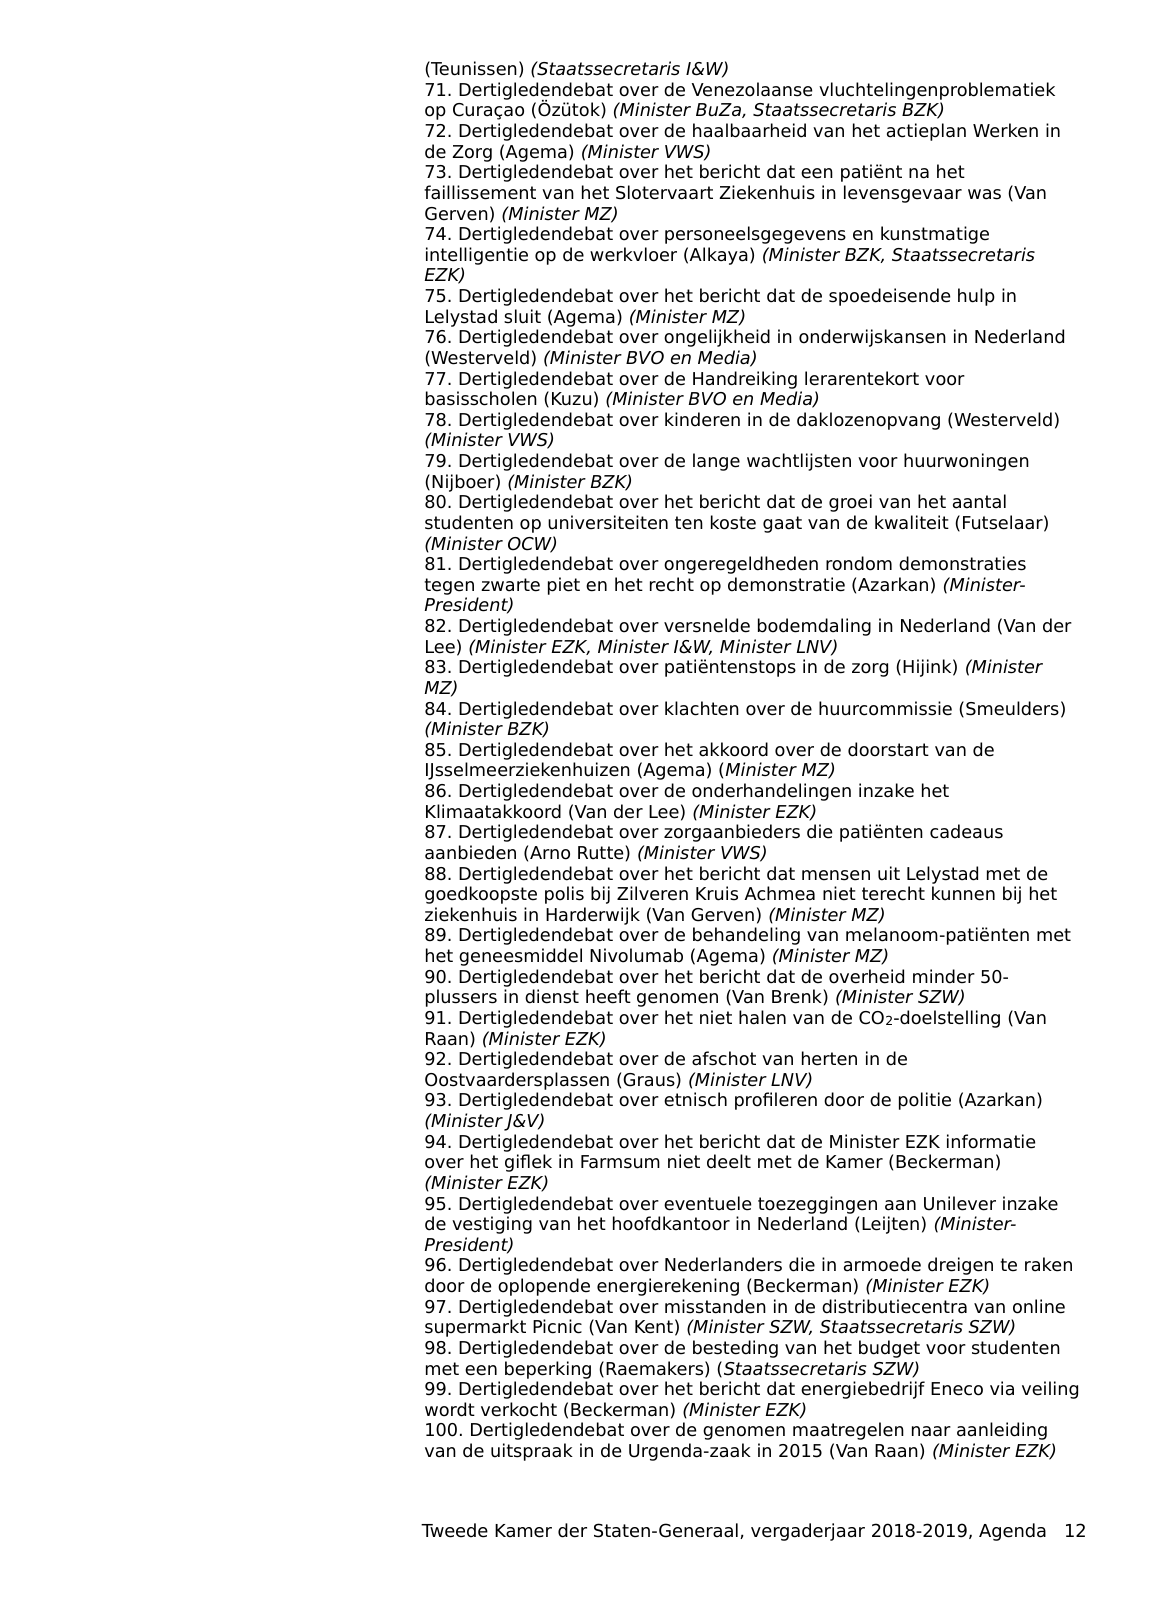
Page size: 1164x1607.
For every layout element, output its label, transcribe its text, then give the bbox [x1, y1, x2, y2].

table_cell 77. Dertigledendebat over de Handreiking lerarentekort voor basisscholen (Kuzu) (Minister BVO en Media) [418, 369, 1087, 410]
table_cell [401, 822, 418, 863]
table_cell [77, 1194, 401, 1255]
table_cell 90. Dertigledendebat over het bericht dat de overheid minder 50-plussers in dienst heeft genomen (Van Brenk) (Minister SZW) [418, 967, 1087, 1008]
table_cell [401, 554, 418, 616]
table_cell [77, 781, 401, 822]
table_cell [401, 1338, 418, 1379]
table_cell 92. Dertigledendebat over de afschot van herten in de Oostvaardersplassen (Graus) (Minister LNV) [418, 1049, 1087, 1090]
table_cell 87. Dertigledendebat over zorgaanbieders die patiënten cadeaus aanbieden (Arno Rutte) (Minister VWS) [418, 822, 1087, 863]
table_cell [401, 1297, 418, 1338]
table_cell [77, 286, 401, 327]
table_cell [77, 967, 401, 1008]
table_cell [77, 554, 401, 616]
table_cell 85. Dertigledendebat over het akkoord over de doorstart van de IJsselmeerziekenhuizen (Agema) (Minister MZ) [418, 740, 1087, 781]
table_cell [77, 1008, 401, 1049]
table_cell [401, 781, 418, 822]
table_cell [401, 410, 418, 451]
table_cell 75. Dertigledendebat over het bericht dat de spoedeisende hulp in Lelystad sluit (Agema) (Minister MZ) [418, 286, 1087, 327]
table_cell 81. Dertigledendebat over ongeregeldheden rondom demonstraties tegen zwarte piet en het recht op demonstratie (Azarkan) (Minister-President) [418, 554, 1087, 616]
table_cell 73. Dertigledendebat over het bericht dat een patiënt na het faillissement van het Slotervaart Ziekenhuis in levensgevaar was (Van Gerven) (Minister MZ) [418, 162, 1087, 224]
table_cell [77, 1090, 401, 1132]
table_cell [401, 925, 418, 967]
table_cell [401, 1194, 418, 1255]
table_cell 79. Dertigledendebat over de lange wachtlijsten voor huurwoningen (Nijboer) (Minister BZK) [418, 451, 1087, 492]
table_cell [401, 1379, 418, 1420]
table_cell [77, 925, 401, 967]
table_cell 91. Dertigledendebat over het niet halen van de CO2-doelstelling (Van Raan) (Minister EZK) [418, 1008, 1087, 1049]
table_cell [77, 1132, 401, 1193]
table_cell [77, 1420, 401, 1462]
table_cell 80. Dertigledendebat over het bericht dat de groei van het aantal studenten op universiteiten ten koste gaat van de kwaliteit (Futselaar) (Minister OCW) [418, 492, 1087, 554]
table_cell [401, 657, 418, 698]
table_cell 98. Dertigledendebat over de besteding van het budget voor studenten met een beperking (Raemakers) (Staatssecretaris SZW) [418, 1338, 1087, 1379]
table_cell [77, 864, 401, 925]
table_cell [77, 822, 401, 863]
table_cell [401, 80, 418, 121]
table_cell [401, 492, 418, 554]
table_cell [401, 1090, 418, 1132]
table_cell 86. Dertigledendebat over de onderhandelingen inzake het Klimaatakkoord (Van der Lee) (Minister EZK) [418, 781, 1087, 822]
table_cell [401, 327, 418, 368]
table_cell 96. Dertigledendebat over Nederlanders die in armoede dreigen te raken door de oplopende energierekening (Beckerman) (Minister EZK) [418, 1255, 1087, 1297]
table_cell [401, 864, 418, 925]
table_cell [77, 1049, 401, 1090]
table_cell [401, 224, 418, 286]
table_cell [401, 369, 418, 410]
table_cell [77, 1255, 401, 1297]
table_cell [77, 59, 401, 80]
table_cell [77, 1297, 401, 1338]
table_cell 99. Dertigledendebat over het bericht dat energiebedrijf Eneco via veiling wordt verkocht (Beckerman) (Minister EZK) [418, 1379, 1087, 1420]
table_cell [77, 121, 401, 162]
table_cell 89. Dertigledendebat over de behandeling van melanoom-patiënten met het geneesmiddel Nivolumab (Agema) (Minister MZ) [418, 925, 1087, 967]
table_cell 78. Dertigledendebat over kinderen in de daklozenopvang (Westerveld) (Minister VWS) [418, 410, 1087, 451]
table_cell [77, 616, 401, 657]
table_cell [401, 59, 418, 80]
table_cell 76. Dertigledendebat over ongelijkheid in onderwijskansen in Nederland (Westerveld) (Minister BVO en Media) [418, 327, 1087, 368]
table_cell [77, 699, 401, 740]
table_cell [401, 1255, 418, 1297]
table_cell 93. Dertigledendebat over etnisch profileren door de politie (Azarkan) (Minister J&V) [418, 1090, 1087, 1132]
table_cell [401, 1132, 418, 1193]
table_cell 97. Dertigledendebat over misstanden in de distributiecentra van online supermarkt Picnic (Van Kent) (Minister SZW, Staatssecretaris SZW) [418, 1297, 1087, 1338]
table_cell [77, 451, 401, 492]
table_cell [401, 162, 418, 224]
table_cell [77, 410, 401, 451]
table_cell [401, 740, 418, 781]
table_cell [401, 286, 418, 327]
table_cell [77, 327, 401, 368]
table_cell [401, 451, 418, 492]
table_cell [77, 657, 401, 698]
table_cell 94. Dertigledendebat over het bericht dat de Minister EZK informatie over het giflek in Farmsum niet deelt met de Kamer (Beckerman) (Minister EZK) [418, 1132, 1087, 1193]
table_cell [77, 162, 401, 224]
table_cell [77, 224, 401, 286]
table_cell [401, 616, 418, 657]
table_cell [401, 1049, 418, 1090]
table_cell [77, 80, 401, 121]
table_cell [401, 967, 418, 1008]
table_cell [401, 1008, 418, 1049]
table_cell 71. Dertigledendebat over de Venezolaanse vluchtelingenproblematiek op Curaçao (Özütok) (Minister BuZa, Staatssecretaris BZK) [418, 80, 1087, 121]
table_cell 88. Dertigledendebat over het bericht dat mensen uit Lelystad met de goedkoopste polis bij Zilveren Kruis Achmea niet terecht kunnen bij het ziekenhuis in Harderwijk (Van Gerven) (Minister MZ) [418, 864, 1087, 925]
table_cell 74. Dertigledendebat over personeelsgegevens en kunstmatige intelligentie op de werkvloer (Alkaya) (Minister BZK, Staatssecretaris EZK) [418, 224, 1087, 286]
table_cell [401, 121, 418, 162]
table_cell [77, 1338, 401, 1379]
table_cell [401, 699, 418, 740]
table_cell (Teunissen) (Staatssecretaris I&W) [418, 59, 1087, 80]
table_cell [77, 492, 401, 554]
table_cell [401, 1420, 418, 1462]
table_cell 83. Dertigledendebat over patiëntenstops in de zorg (Hijink) (Minister MZ) [418, 657, 1087, 698]
table_cell [77, 740, 401, 781]
table_cell 84. Dertigledendebat over klachten over de huurcommissie (Smeulders) (Minister BZK) [418, 699, 1087, 740]
table_cell [77, 1379, 401, 1420]
table_cell 95. Dertigledendebat over eventuele toezeggingen aan Unilever inzake de vestiging van het hoofdkantoor in Nederland (Leijten) (Minister-President) [418, 1194, 1087, 1255]
table_cell 72. Dertigledendebat over de haalbaarheid van het actieplan Werken in de Zorg (Agema) (Minister VWS) [418, 121, 1087, 162]
table_cell 82. Dertigledendebat over versnelde bodemdaling in Nederland (Van der Lee) (Minister EZK, Minister I&W, Minister LNV) [418, 616, 1087, 657]
table_cell 100. Dertigledendebat over de genomen maatregelen naar aanleiding van de uitspraak in de Urgenda-zaak in 2015 (Van Raan) (Minister EZK) [418, 1420, 1087, 1462]
table_cell [77, 369, 401, 410]
